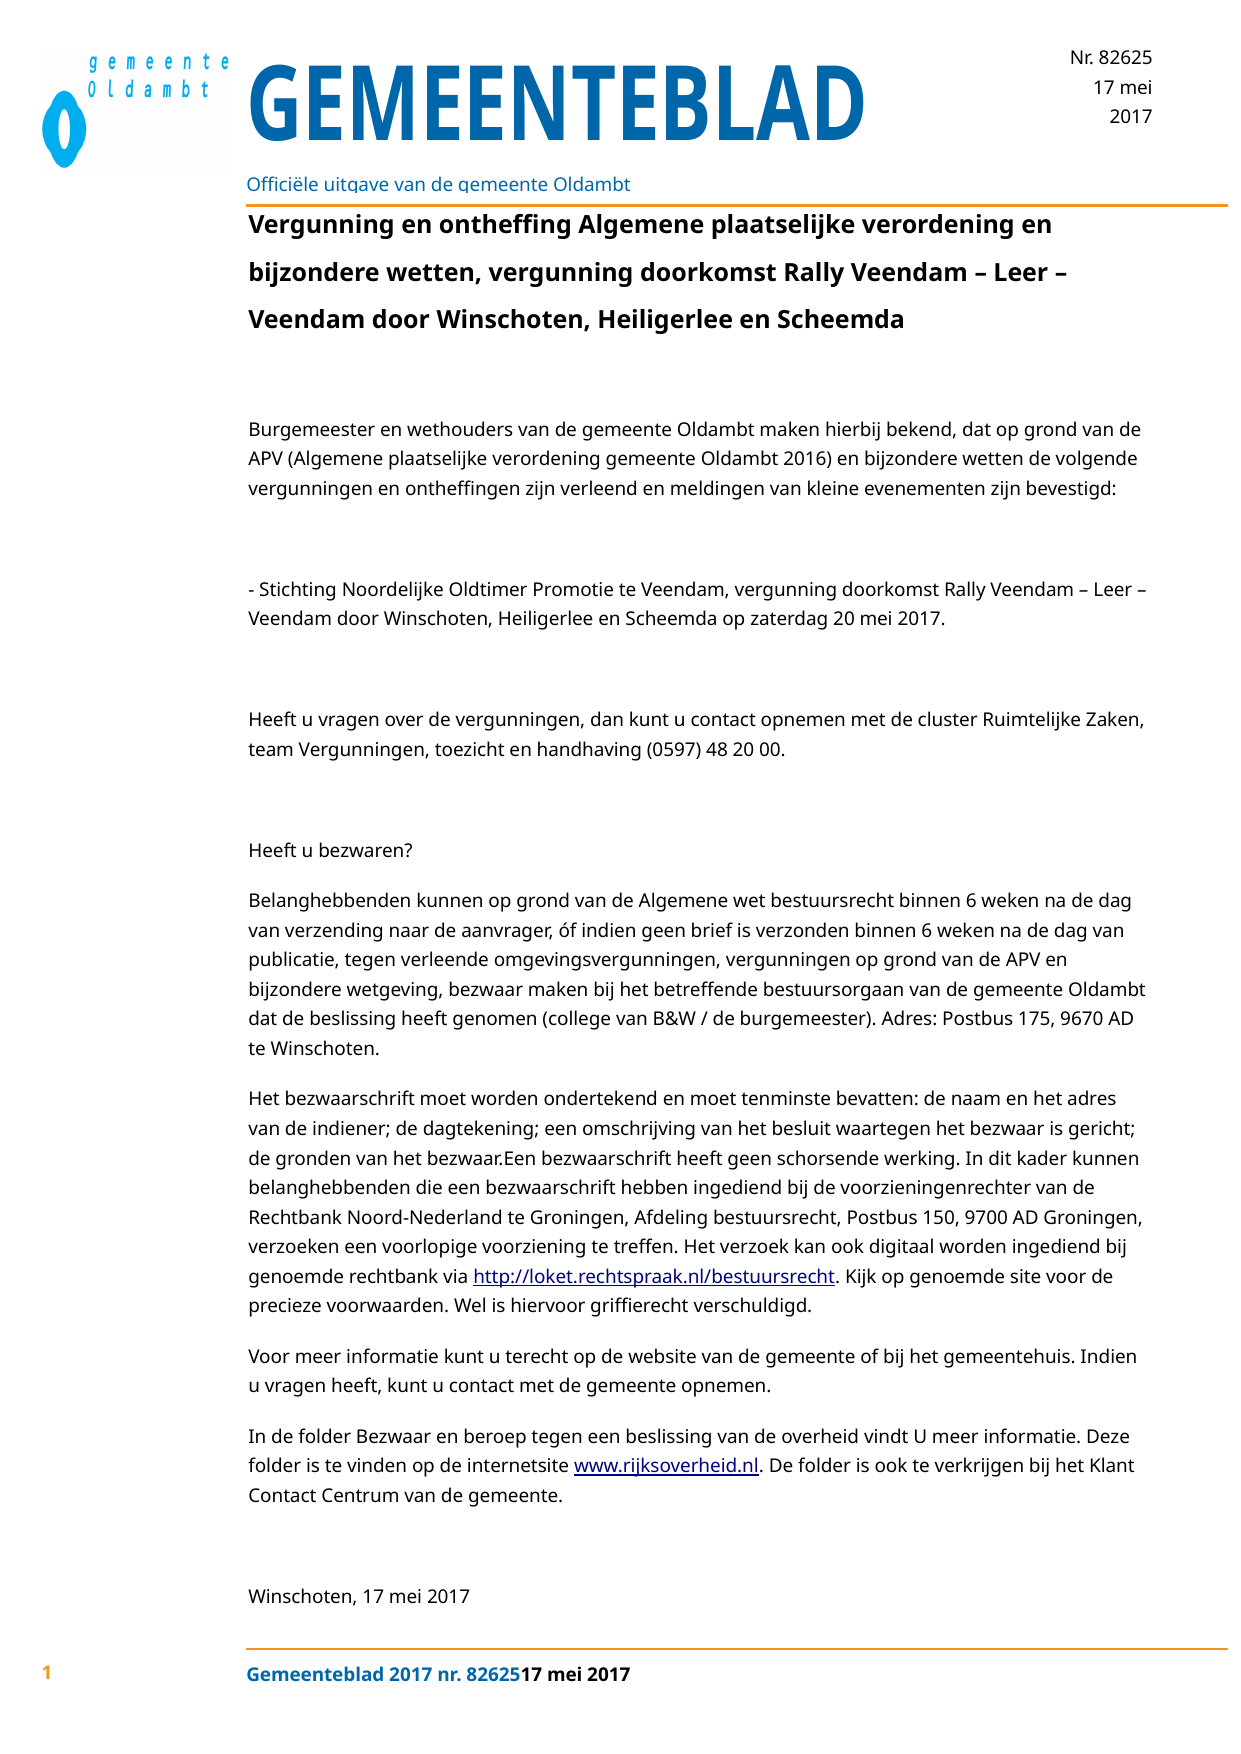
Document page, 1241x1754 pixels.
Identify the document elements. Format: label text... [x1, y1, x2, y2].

text Vergunning en ontheffing Algemene plaatselijke verordening en bijzondere wetten, vergunning doorkomst Rally Veendam – Leer – Veendam door Winschoten, Heiligerlee en Scheemda [248, 207, 1152, 336]
picture [41, 47, 231, 172]
text Het bezwaarschrift moet worden ondertekend en moet tenminste bevatten: de naam en het adres van de indiener; de dagtekening; een omschrijving van het besluit waartegen het bezwaar is gericht; de gronden van het bezwaar.Een bezwaarschrift heeft geen schorsende werking. In dit kader kunnen belanghebbenden die een bezwaarschrift hebben ingediend bij de voorzieningenrechter van de Rechtbank Noord-Nederland te Groningen, Afdeling bestuursrecht, Postbus 150, 9700 AD Groningen, verzoeken een voorlopige voorziening te treffen. Het verzoek kan ook digitaal worden ingediend bij genoemde rechtbank via http://loket.rechtspraak.nl/bestuursrecht. Kijk op genoemde site voor de precieze voorwaarden. Wel is hiervoor griffierecht verschuldigd. [248, 1086, 1152, 1318]
text Winschoten, 17 mei 2017 [248, 1583, 1152, 1609]
text - Stichting Noordelijke Oldtimer Promotie te Veendam, vergunning doorkomst Rally Veendam – Leer – Veendam door Winschoten, Heiligerlee en Scheemda op zaterdag 20 mei 2017. [248, 576, 1152, 631]
text Burgemeester en wethouders van de gemeente Oldambt maken hierbij bekend, dat op grond van de APV (Algemene plaatselijke verordening gemeente Oldambt 2016) en bijzondere wetten de volgende vergunningen en ontheffingen zijn verleend en meldingen van kleine evenementen zijn bevestigd: [248, 416, 1152, 501]
text Voor meer informatie kunt u terecht op de website van de gemeente of bij het gemeentehuis. Indien u vragen heeft, kunt u contact met de gemeente opnemen. [248, 1343, 1152, 1398]
text Belanghebbenden kunnen op grond van de Algemene wet bestuursrecht binnen 6 weken na de dag van verzending naar de aanvrager, óf indien geen brief is verzonden binnen 6 weken na de dag van publicatie, tegen verleende omgevingsvergunningen, vergunningen op grond van de APV en bijzondere wetgeving, bezwaar maken bij het betreffende bestuursorgaan van de gemeente Oldambt dat de beslissing heeft genomen (college van B&W / de burgemeester). Adres: Postbus 175, 9670 AD te Winschoten. [248, 887, 1152, 1061]
text Heeft u vragen over de vergunningen, dan kunt u contact opnemen met de cluster Ruimtelijke Zaken, team Vergunningen, toezicht en handhaving (0597) 48 20 00. [248, 706, 1152, 762]
text In de folder Bezwaar en beroep tegen een beslissing van de overheid vindt U meer informatie. Deze folder is te vinden op de internetsite www.rijksoverheid.nl. De folder is ook te verkrijgen bij het Klant Contact Centrum van de gemeente. [248, 1423, 1152, 1508]
text Heeft u bezwaren? [248, 837, 1152, 862]
